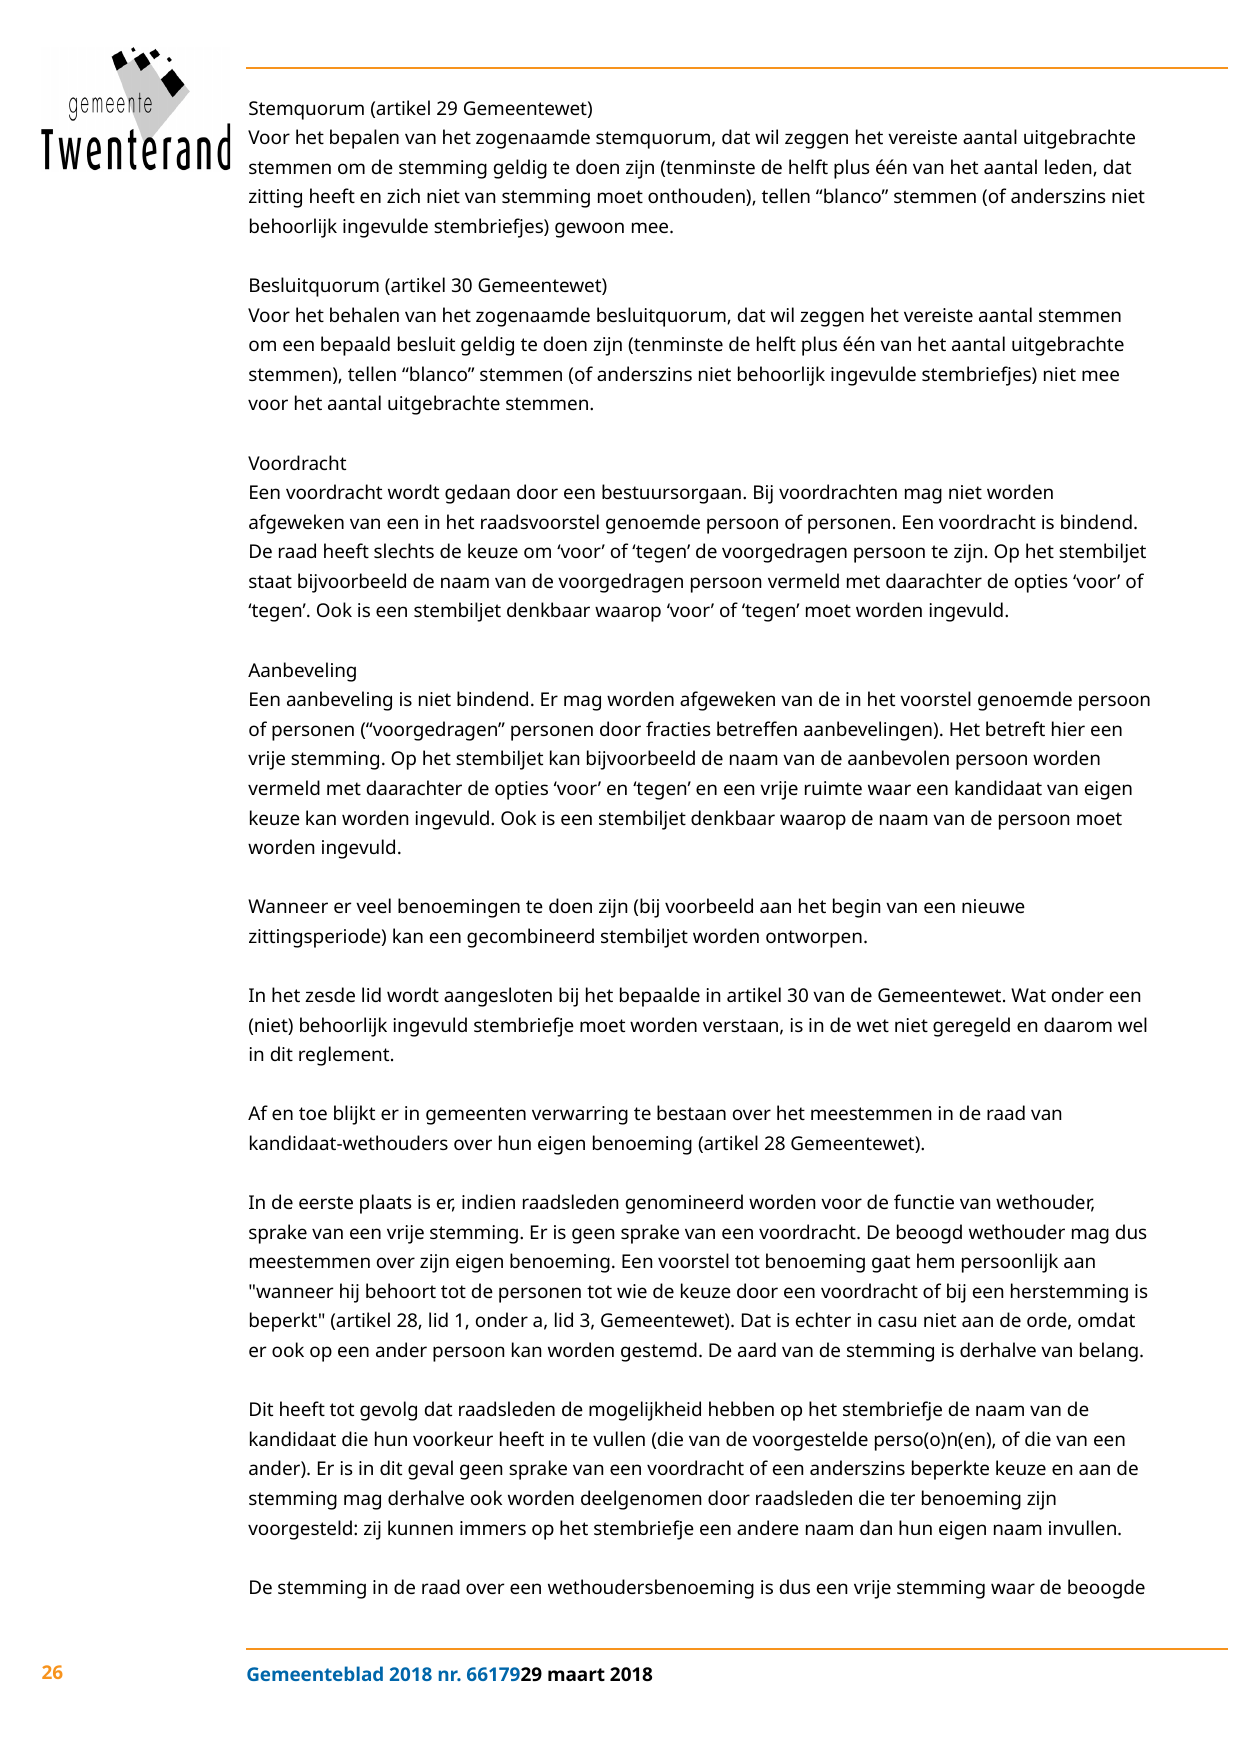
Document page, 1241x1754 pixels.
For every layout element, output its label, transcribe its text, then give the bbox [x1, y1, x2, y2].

picture [41, 47, 231, 172]
text De stemming in de raad over een wethoudersbenoeming is dus een vrije stemming waar de beoogde [248, 1574, 1152, 1600]
text Aanbeveling [248, 657, 1152, 683]
text In het zesde lid wordt aangesloten bij het bepaalde in artikel 30 van de Gemeentewet. Wat onder een (niet) behoorlijk ingevuld stembriefje moet worden verstaan, is in de wet niet geregeld en daarom wel in dit reglement. [248, 982, 1152, 1067]
text Stemquorum (artikel 29 Gemeentewet) [248, 95, 1152, 121]
text Af en toe blijkt er in gemeenten verwarring te bestaan over het meestemmen in de raad van kandidaat-wethouders over hun eigen benoeming (artikel 28 Gemeentewet). [248, 1101, 1152, 1156]
text Voordracht [248, 450, 1152, 476]
text Besluitquorum (artikel 30 Gemeentewet) [248, 272, 1152, 298]
text Voor het behalen van het zogenaamde besluitquorum, dat wil zeggen het vereiste aantal stemmen om een bepaald besluit geldig te doen zijn (tenminste de helft plus één van het aantal uitgebrachte stemmen), tellen “blanco” stemmen (of anderszins niet behoorlijk ingevulde stembriefjes) niet mee voor het aantal uitgebrachte stemmen. [248, 302, 1152, 416]
text De raad heeft slechts de keuze om ‘voor’ of ‘tegen’ de voorgedragen persoon te zijn. Op het stembiljet staat bijvoorbeeld de naam van de voorgedragen persoon vermeld met daarachter de opties ‘voor’ of ‘tegen’. Ook is een stembiljet denkbaar waarop ‘voor’ of ‘tegen’ moet worden ingevuld. [248, 538, 1152, 623]
text Wanneer er veel benoemingen te doen zijn (bij voorbeeld aan het begin van een nieuwe zittingsperiode) kan een gecombineerd stembiljet worden ontworpen. [248, 893, 1152, 949]
text Dit heeft tot gevolg dat raadsleden de mogelijkheid hebben op het stembriefje de naam van de kandidaat die hun voorkeur heeft in te vullen (die van de voorgestelde perso(o)n(en), of die van een ander). Er is in dit geval geen sprake van een voordracht of een anderszins beperkte keuze en aan de stemming mag derhalve ook worden deelgenomen door raadsleden die ter benoeming zijn voorgesteld: zij kunnen immers op het stembriefje een andere naam dan hun eigen naam invullen. [248, 1396, 1152, 1541]
text Een voordracht wordt gedaan door een bestuursorgaan. Bij voordrachten mag niet worden afgeweken van een in het raadsvoorstel genoemde persoon of personen. Een voordracht is bindend. [248, 479, 1152, 535]
text Voor het bepalen van het zogenaamde stemquorum, dat wil zeggen het vereiste aantal uitgebrachte stemmen om de stemming geldig te doen zijn (tenminste de helft plus één van het aantal leden, dat zitting heeft en zich niet van stemming moet onthouden), tellen “blanco” stemmen (of anderszins niet behoorlijk ingevulde stembriefjes) gewoon mee. [248, 124, 1152, 239]
text Een aanbeveling is niet bindend. Er mag worden afgeweken van de in het voorstel genoemde persoon of personen (“voorgedragen” personen door fracties betreffen aanbevelingen). Het betreft hier een vrije stemming. Op het stembiljet kan bijvoorbeeld de naam van de aanbevolen persoon worden vermeld met daarachter de opties ‘voor’ en ‘tegen’ en een vrije ruimte waar een kandidaat van eigen keuze kan worden ingevuld. Ook is een stembiljet denkbaar waarop de naam van de persoon moet worden ingevuld. [248, 686, 1152, 860]
text In de eerste plaats is er, indien raadsleden genomineerd worden voor de functie van wethouder, sprake van een vrije stemming. Er is geen sprake van een voordracht. De beoogd wethouder mag dus meestemmen over zijn eigen benoeming. Een voorstel tot benoeming gaat hem persoonlijk aan "wanneer hij behoort tot de personen tot wie de keuze door een voordracht of bij een herstemming is beperkt" (artikel 28, lid 1, onder a, lid 3, Gemeentewet). Dat is echter in casu niet aan de orde, omdat er ook op een ander persoon kan worden gestemd. De aard van de stemming is derhalve van belang. [248, 1189, 1152, 1363]
